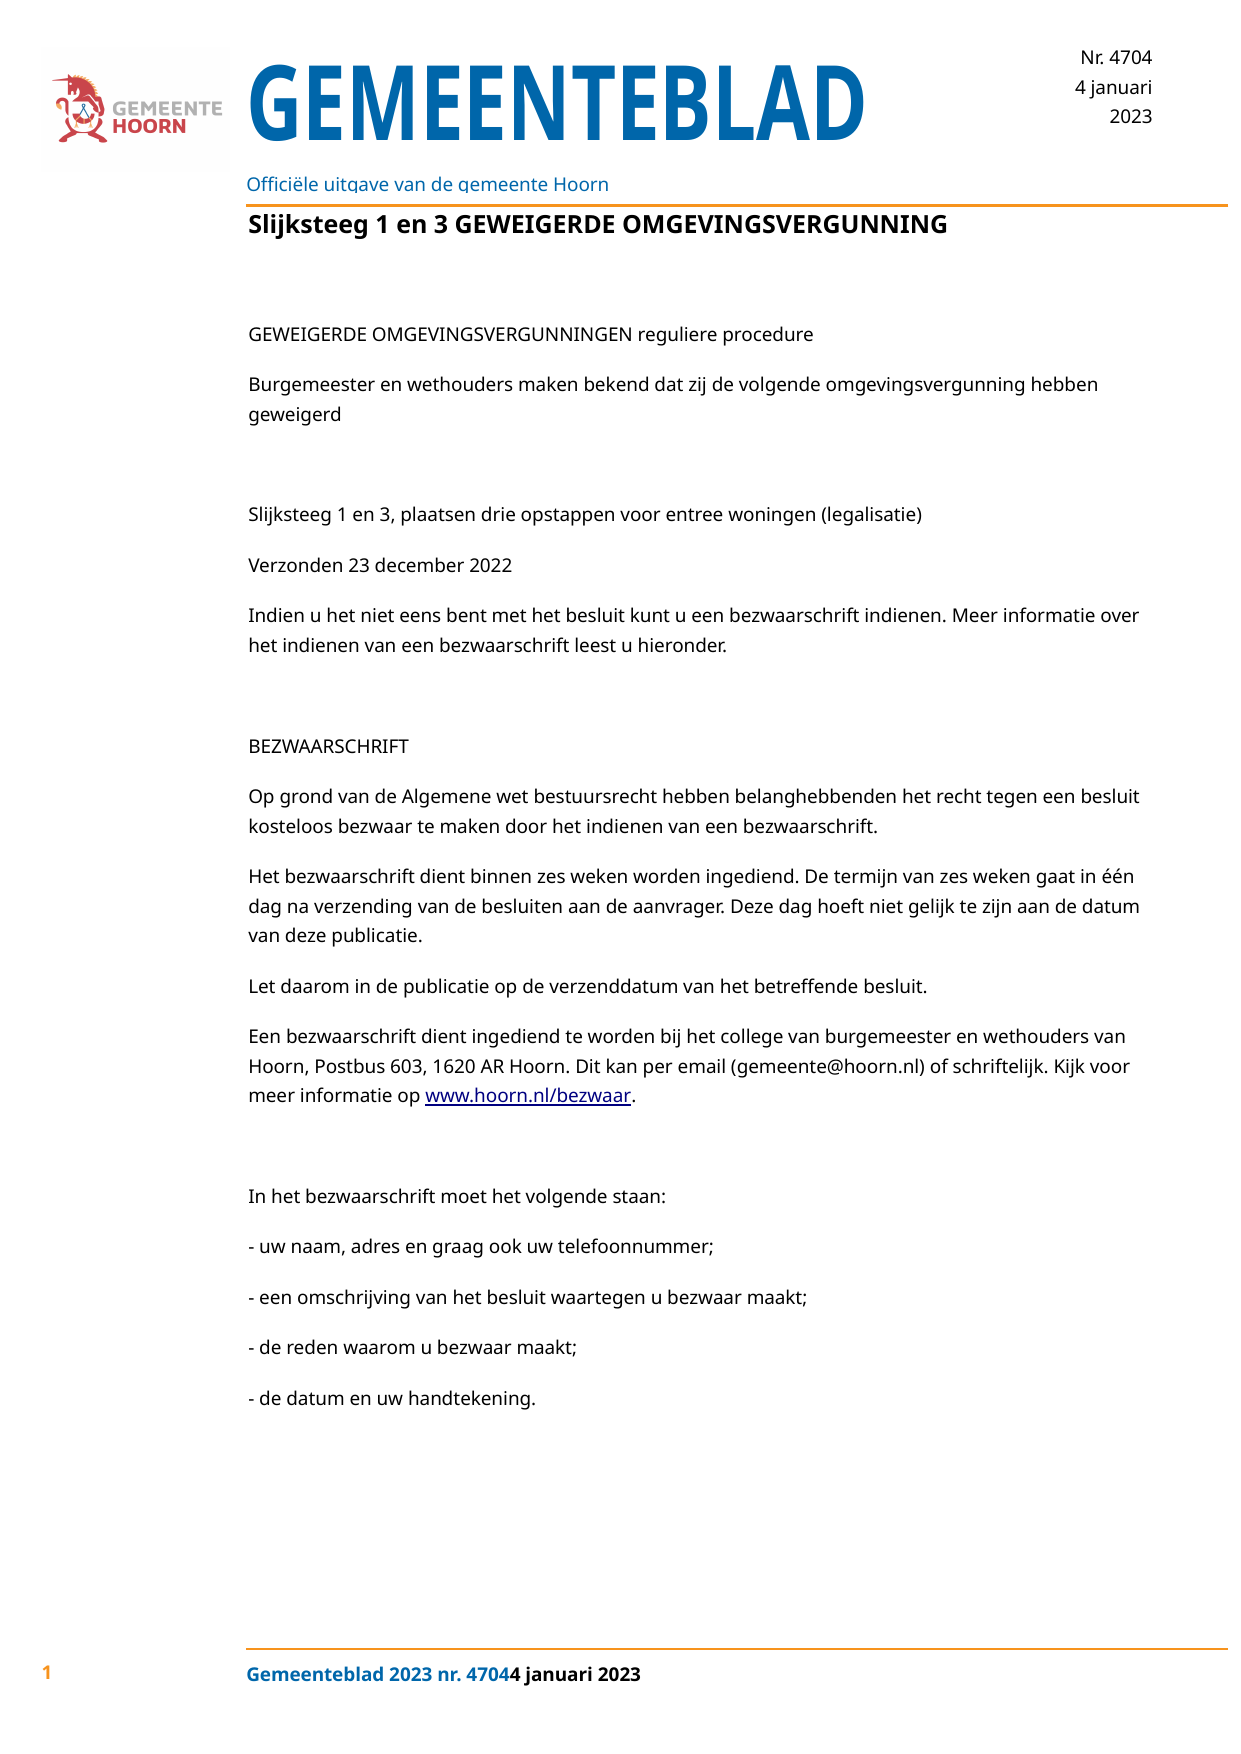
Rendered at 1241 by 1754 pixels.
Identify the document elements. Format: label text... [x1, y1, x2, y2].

text In het bezwaarschrift moet het volgende staan: [248, 1183, 1152, 1209]
text Slijksteeg 1 en 3 GEWEIGERDE OMGEVINGSVERGUNNING [248, 207, 1152, 241]
text Op grond van de Algemene wet bestuursrecht hebben belanghebbenden het recht tegen een besluit kosteloos bezwaar te maken door het indienen van een bezwaarschrift. [248, 783, 1152, 838]
text Indien u het niet eens bent met het besluit kunt u een bezwaarschrift indienen. Meer informatie over het indienen van een bezwaarschrift leest u hieronder. [248, 602, 1152, 658]
text Burgemeester en wethouders maken bekend dat zij de volgende omgevingsvergunning hebben geweigerd [248, 371, 1152, 426]
text - een omschrijving van het besluit waartegen u bezwaar maakt; [248, 1284, 1152, 1310]
text BEZWAARSCHRIFT [248, 733, 1152, 758]
text GEWEIGERDE OMGEVINGSVERGUNNINGEN reguliere procedure [248, 321, 1152, 346]
text Verzonden 23 december 2022 [248, 552, 1152, 578]
picture [41, 47, 231, 172]
text - de datum en uw handtekening. [248, 1385, 1152, 1411]
text - uw naam, adres en graag ook uw telefoonnummer; [248, 1234, 1152, 1259]
text - de reden waarom u bezwaar maakt; [248, 1334, 1152, 1360]
text Het bezwaarschrift dient binnen zes weken worden ingediend. De termijn van zes weken gaat in één dag na verzending van de besluiten aan de aanvrager. Deze dag hoeft niet gelijk te zijn aan de datum van deze publicatie. [248, 863, 1152, 948]
text Een bezwaarschrift dient ingediend te worden bij het college van burgemeester en wethouders van Hoorn, Postbus 603, 1620 AR Hoorn. Dit kan per email (gemeente@hoorn.nl) of schriftelijk. Kijk voor meer informatie op www.hoorn.nl/bezwaar. [248, 1023, 1152, 1108]
text Let daarom in de publicatie op de verzenddatum van het betreffende besluit. [248, 973, 1152, 998]
text Slijksteeg 1 en 3, plaatsen drie opstappen voor entree woningen (legalisatie) [248, 502, 1152, 527]
